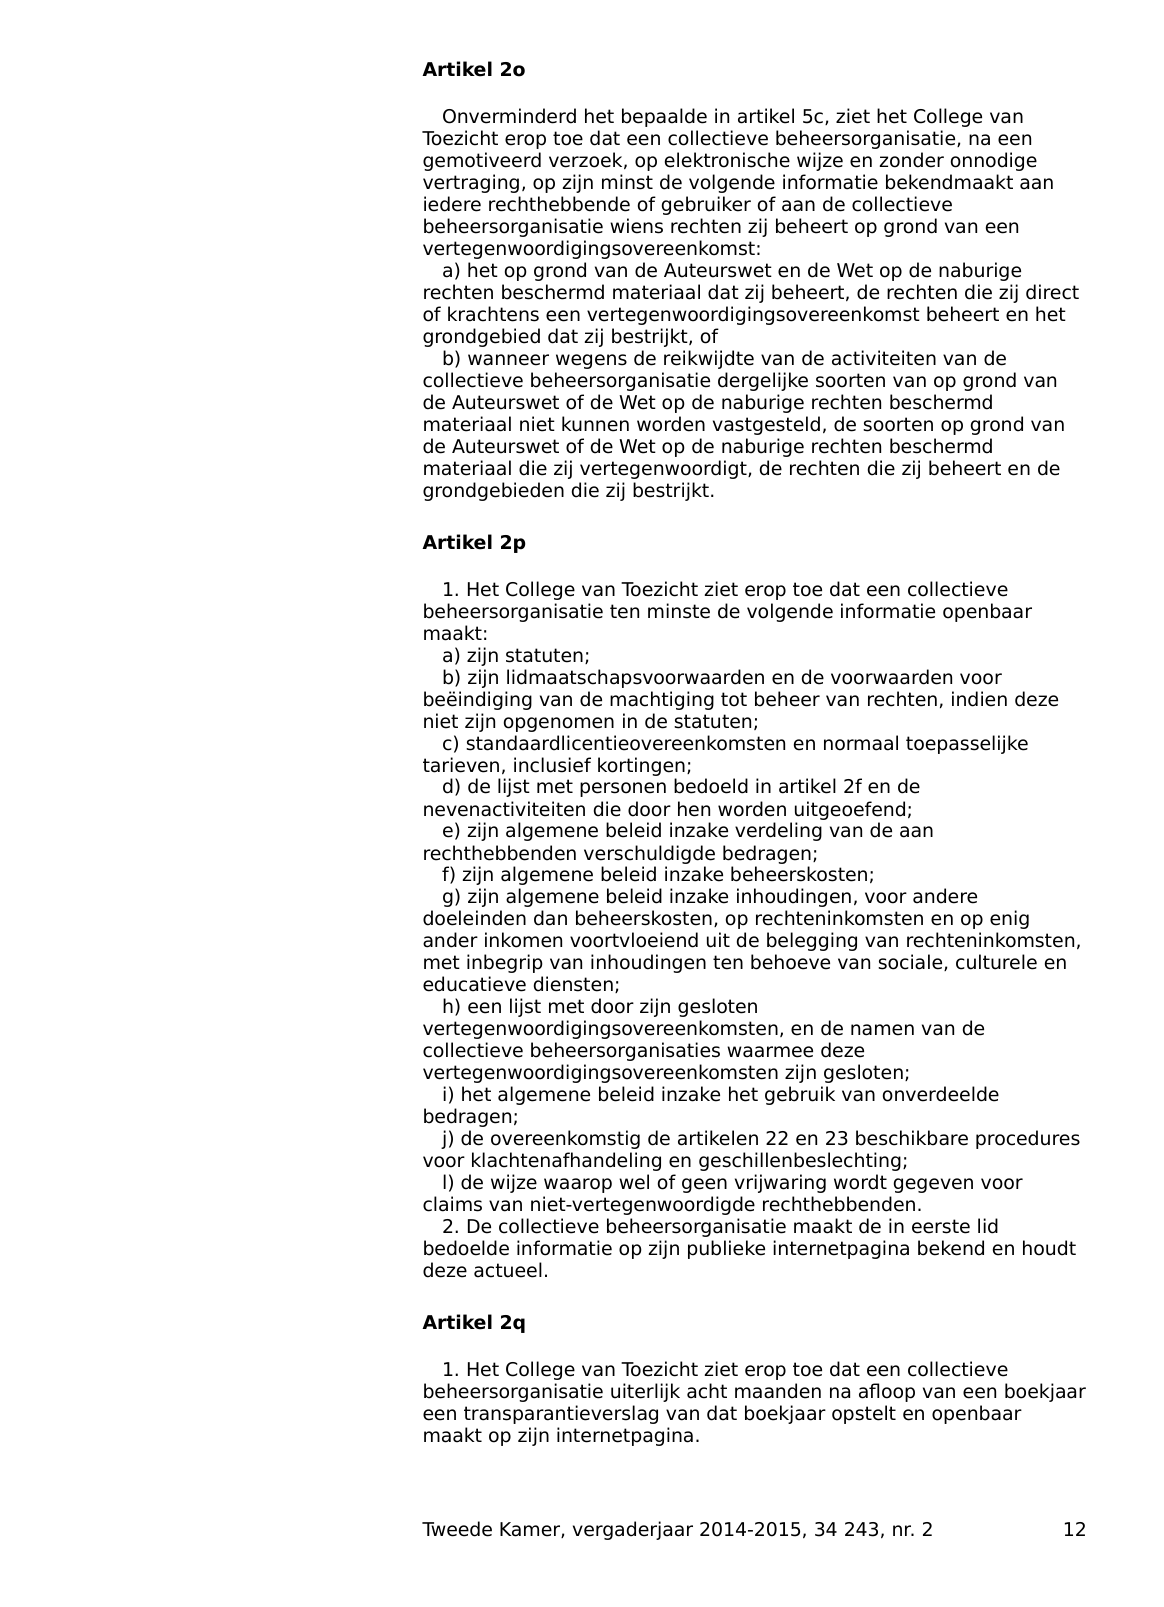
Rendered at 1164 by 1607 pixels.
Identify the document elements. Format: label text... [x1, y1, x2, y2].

text Onverminderd het bepaalde in artikel 5c, ziet het College van Toezicht erop toe dat een collectieve beheersorganisatie, na een gemotiveerd verzoek, op elektronische wijze en zonder onnodige vertraging, op zijn minst de volgende informatie bekendmaakt aan iedere rechthebbende of gebruiker of aan de collectieve beheersorganisatie wiens rechten zij beheert op grond van een vertegenwoordigingsovereenkomst: [422, 106, 1087, 260]
subtitle Artikel 2o [422, 59, 1087, 81]
text 1. Het College van Toezicht ziet erop toe dat een collectieve beheersorganisatie ten minste de volgende informatie openbaar maakt: [422, 579, 1087, 644]
text 2. De collectieve beheersorganisatie maakt de in eerste lid bedoelde informatie op zijn publieke internetpagina bekend en houdt deze actueel. [422, 1216, 1087, 1282]
text g) zijn algemene beleid inzake inhoudingen, voor andere doeleinden dan beheerskosten, op rechteninkomsten en op enig ander inkomen voortvloeiend uit de belegging van rechteninkomsten, met inbegrip van inhoudingen ten behoeve van sociale, culturele en educatieve diensten; [422, 886, 1087, 996]
text a) zijn statuten; [422, 644, 1087, 667]
text j) de overeenkomstig de artikelen 22 en 23 beschikbare procedures voor klachtenafhandeling en geschillenbeslechting; [422, 1128, 1087, 1172]
text i) het algemene beleid inzake het gebruik van onverdeelde bedragen; [422, 1084, 1087, 1128]
text b) wanneer wegens de reikwijdte van de activiteiten van de collectieve beheersorganisatie dergelijke soorten van op grond van de Auteurswet of de Wet op de naburige rechten beschermd materiaal niet kunnen worden vastgesteld, de soorten op grond van de Auteurswet of de Wet op de naburige rechten beschermd materiaal die zij vertegenwoordigt, de rechten die zij beheert en de grondgebieden die zij bestrijkt. [422, 348, 1087, 502]
text d) de lijst met personen bedoeld in artikel 2f en de nevenactiviteiten die door hen worden uitgeoefend; [422, 776, 1087, 820]
text a) het op grond van de Auteurswet en de Wet op de naburige rechten beschermd materiaal dat zij beheert, de rechten die zij direct of krachtens een vertegenwoordigingsovereenkomst beheert en het grondgebied dat zij bestrijkt, of [422, 260, 1087, 348]
text h) een lijst met door zijn gesloten vertegenwoordigingsovereenkomsten, en de namen van de collectieve beheersorganisaties waarmee deze vertegenwoordigingsovereenkomsten zijn gesloten; [422, 996, 1087, 1084]
text 1. Het College van Toezicht ziet erop toe dat een collectieve beheersorganisatie uiterlijk acht maanden na afloop van een boekjaar een transparantieverslag van dat boekjaar opstelt en openbaar maakt op zijn internetpagina. [422, 1359, 1087, 1447]
subtitle Artikel 2q [422, 1312, 1087, 1334]
subtitle Artikel 2p [422, 532, 1087, 554]
text f) zijn algemene beleid inzake beheerskosten; [422, 864, 1087, 886]
text b) zijn lidmaatschapsvoorwaarden en de voorwaarden voor beëindiging van de machtiging tot beheer van rechten, indien deze niet zijn opgenomen in de statuten; [422, 667, 1087, 732]
text e) zijn algemene beleid inzake verdeling van de aan rechthebbenden verschuldigde bedragen; [422, 820, 1087, 864]
text c) standaardlicentieovereenkomsten en normaal toepasselijke tarieven, inclusief kortingen; [422, 732, 1087, 776]
text l) de wijze waarop wel of geen vrijwaring wordt gegeven voor claims van niet-vertegenwoordigde rechthebbenden. [422, 1172, 1087, 1216]
